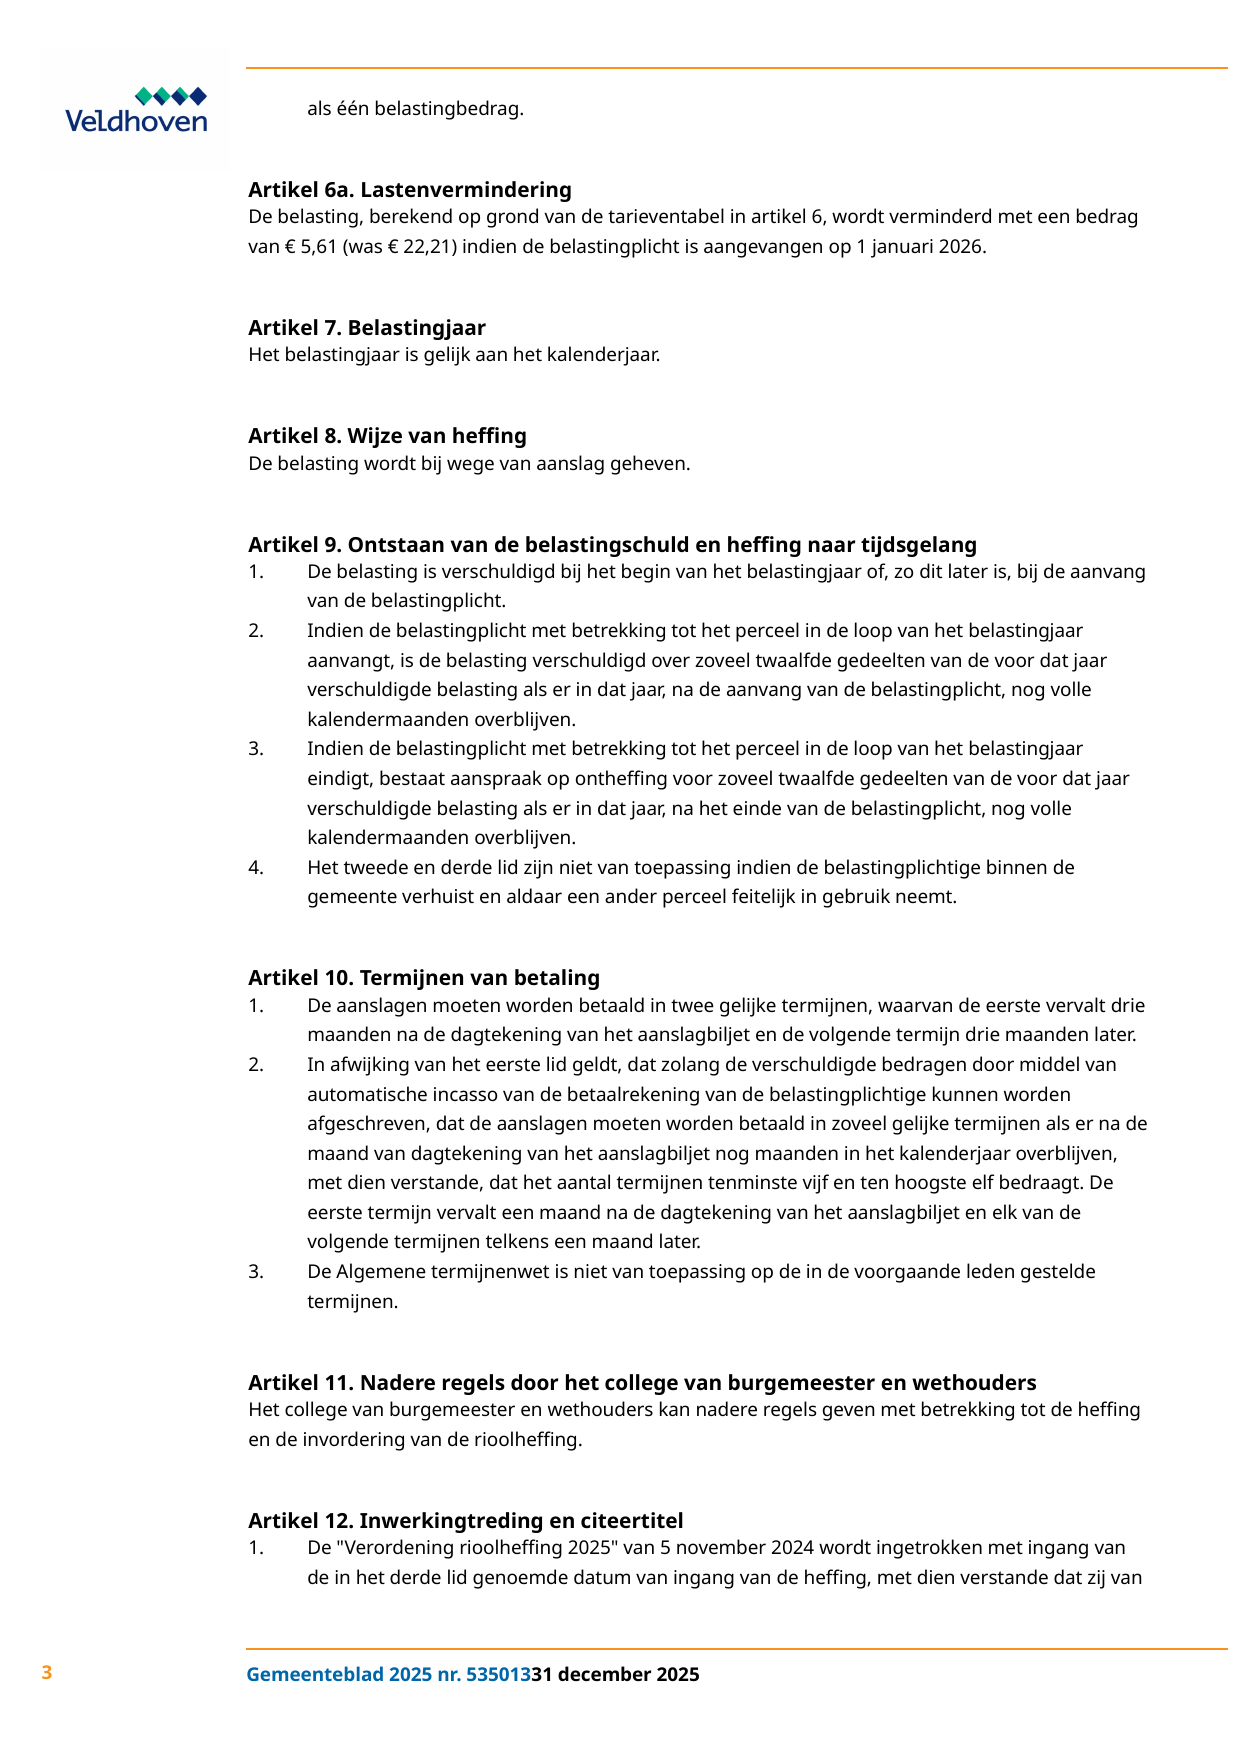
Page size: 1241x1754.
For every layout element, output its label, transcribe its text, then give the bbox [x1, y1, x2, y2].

list De "Verordening rioolheffing 2025" van 5 november 2024 wordt ingetrokken met ingang van de in het derde lid genoemde datum van ingang van de heffing, met dien verstande dat zij van [248, 1534, 1152, 1589]
text Artikel 9. Ontstaan van de belastingschuld en heffing naar tijdsgelang [248, 530, 1152, 558]
list De Algemene termijnenwet is niet van toepassing op de in de voorgaande leden gestelde termijnen. [248, 1258, 1152, 1313]
text Artikel 8. Wijze van heffing [248, 421, 1152, 450]
text Het college van burgemeester en wethouders kan nadere regels geven met betrekking tot de heffing en de invordering van de rioolheffing. [248, 1396, 1152, 1452]
list als één belastingbedrag. [248, 95, 1152, 121]
text Artikel 7. Belastingjaar [248, 313, 1152, 341]
text Artikel 10. Termijnen van betaling [248, 963, 1152, 992]
list Indien de belastingplicht met betrekking tot het perceel in de loop van het belastingjaar aanvangt, is de belasting verschuldigd over zoveel twaalfde gedeelten van de voor dat jaar verschuldigde belasting als er in dat jaar, na de aanvang van de belastingplicht, nog volle kalendermaanden overblijven. [248, 617, 1152, 732]
text De belasting, berekend op grond van de tarieventabel in artikel 6, wordt verminderd met een bedrag van € 5,61 (was € 22,21) indien de belastingplicht is aangevangen op 1 januari 2026. [248, 203, 1152, 258]
list In afwijking van het eerste lid geldt, dat zolang de verschuldigde bedragen door middel van automatische incasso van de betaalrekening van de belastingplichtige kunnen worden afgeschreven, dat de aanslagen moeten worden betaald in zoveel gelijke termijnen als er na de maand van dagtekening van het aanslagbiljet nog maanden in het kalenderjaar overblijven, met dien verstande, dat het aantal termijnen tenminste vijf en ten hoogste elf bedraagt. De eerste termijn vervalt een maand na de dagtekening van het aanslagbiljet en elk van de volgende termijnen telkens een maand later. [248, 1051, 1152, 1254]
text Het belastingjaar is gelijk aan het kalenderjaar. [248, 341, 1152, 367]
text Artikel 6a. Lastenvermindering [248, 175, 1152, 203]
list Het tweede en derde lid zijn niet van toepassing indien de belastingplichtige binnen de gemeente verhuist en aldaar een ander perceel feitelijk in gebruik neemt. [248, 854, 1152, 909]
list De aanslagen moeten worden betaald in twee gelijke termijnen, waarvan de eerste vervalt drie maanden na de dagtekening van het aanslagbiljet en de volgende termijn drie maanden later. [248, 992, 1152, 1047]
text De belasting wordt bij wege van aanslag geheven. [248, 450, 1152, 475]
picture [41, 47, 231, 172]
list Indien de belastingplicht met betrekking tot het perceel in de loop van het belastingjaar eindigt, bestaat aanspraak op ontheffing voor zoveel twaalfde gedeelten van de voor dat jaar verschuldigde belasting als er in dat jaar, na het einde van de belastingplicht, nog volle kalendermaanden overblijven. [248, 736, 1152, 850]
text Artikel 11. Nadere regels door het college van burgemeester en wethouders [248, 1368, 1152, 1396]
text Artikel 12. Inwerkingtreding en citeertitel [248, 1506, 1152, 1534]
list De belasting is verschuldigd bij het begin van het belastingjaar of, zo dit later is, bij de aanvang van de belastingplicht. [248, 558, 1152, 613]
